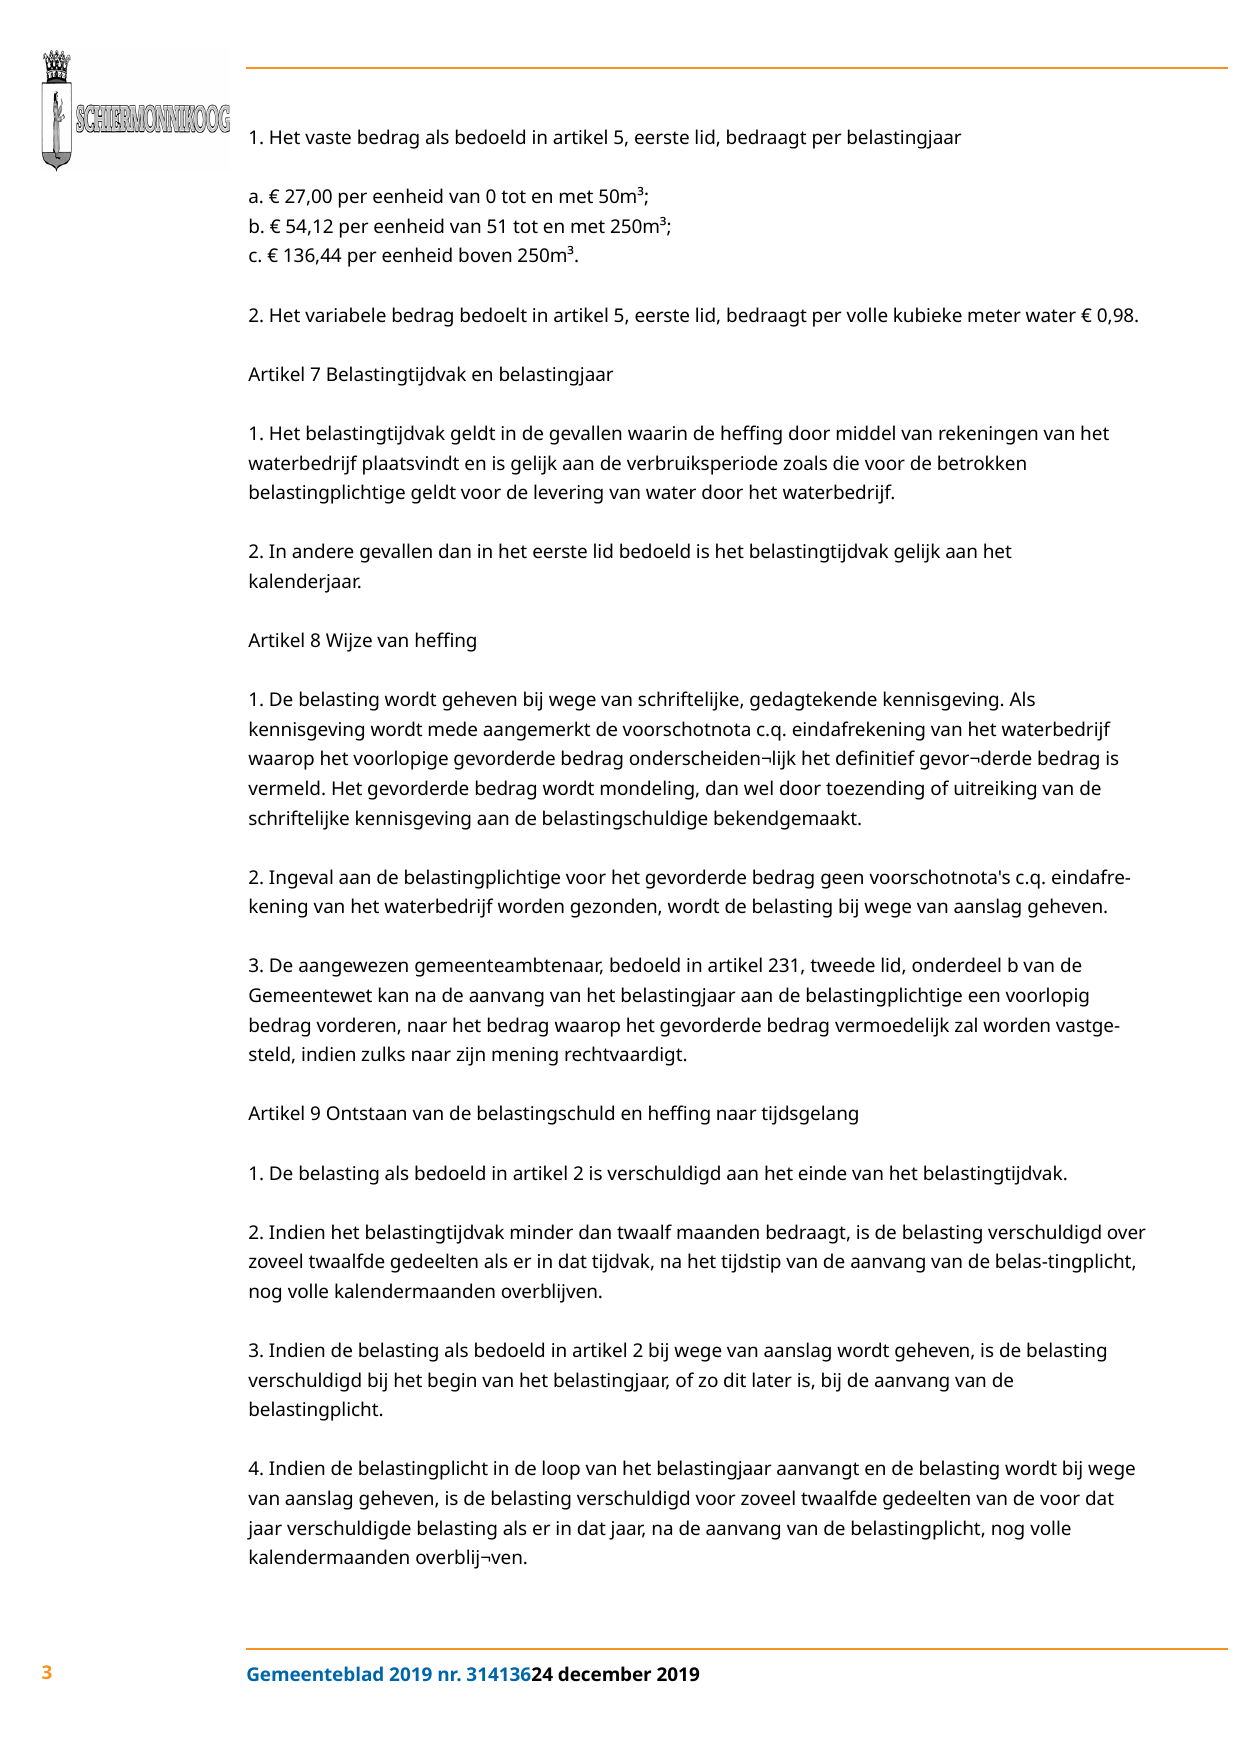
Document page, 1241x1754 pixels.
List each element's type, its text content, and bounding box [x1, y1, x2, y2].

text Artikel 7 Belastingtijdvak en belastingjaar [248, 361, 1152, 387]
text Artikel 9 Ontstaan van de belastingschuld en heffing naar tijdsgelang [248, 1101, 1152, 1126]
text 4. Indien de belastingplicht in de loop van het belastingjaar aanvangt en de belasting wordt bij wege van aanslag geheven, is de belasting verschuldigd voor zoveel twaalfde gedeelten van de voor dat jaar verschuldigde belasting als er in dat jaar, na de aanvang van de belastingplicht, nog volle kalendermaanden overblij¬ven. [248, 1456, 1152, 1570]
picture [41, 47, 231, 172]
text b. € 54,12 per eenheid van 51 tot en met 250m³; [248, 213, 1152, 239]
text 2. Indien het belastingtijdvak minder dan twaalf maanden bedraagt, is de belasting verschuldigd over zoveel twaalfde gedeelten als er in dat tijdvak, na het tijdstip van de aanvang van de belas-tingplicht, nog volle kalendermaanden overblijven. [248, 1219, 1152, 1304]
text 2. In andere gevallen dan in het eerste lid bedoeld is het belastingtijdvak gelijk aan het [248, 538, 1152, 564]
text 1. De belasting als bedoeld in artikel 2 is verschuldigd aan het einde van het belastingtijdvak. [248, 1160, 1152, 1186]
text 1. De belasting wordt geheven bij wege van schriftelijke, gedagtekende kennisgeving. Als kennisgeving wordt mede aangemerkt de voorschotnota c.q. eindafrekening van het waterbedrijf waarop het voorlopige gevorderde bedrag onderscheiden¬lijk het definitief gevor¬derde bedrag is vermeld. Het gevorderde bedrag wordt mondeling, dan wel door toezending of uitreiking van de schriftelijke kennisgeving aan de belastingschuldige bekendgemaakt. [248, 686, 1152, 831]
text 3. Indien de belasting als bedoeld in artikel 2 bij wege van aanslag wordt geheven, is de belasting verschuldigd bij het begin van het belastingjaar, of zo dit later is, bij de aanvang van de belastingplicht. [248, 1337, 1152, 1422]
text kalenderjaar. [248, 568, 1152, 594]
text 1. Het belastingtijdvak geldt in de gevallen waarin de heffing door middel van rekeningen van het waterbedrijf plaatsvindt en is gelijk aan de verbruiksperiode zoals die voor de betrokken belastingplichtige geldt voor de levering van water door het waterbedrijf. [248, 420, 1152, 505]
text a. € 27,00 per eenheid van 0 tot en met 50m³; [248, 183, 1152, 209]
text 3. De aangewezen gemeenteambtenaar, bedoeld in artikel 231, tweede lid, onderdeel b van de Gemeentewet kan na de aanvang van het belastingjaar aan de belastingplichtige een voorlopig bedrag vorderen, naar het bedrag waarop het gevorderde bedrag vermoedelijk zal worden vastge-steld, indien zulks naar zijn mening rechtvaardigt. [248, 953, 1152, 1067]
text 2. Ingeval aan de belastingplichtige voor het gevorderde bedrag geen voorschotnota's c.q. eindafre-kening van het waterbedrijf worden gezonden, wordt de belasting bij wege van aanslag geheven. [248, 864, 1152, 919]
text 2. Het variabele bedrag bedoelt in artikel 5, eerste lid, bedraagt per volle kubieke meter water € 0,98. [248, 302, 1152, 328]
text c. € 136,44 per eenheid boven 250m³. [248, 243, 1152, 268]
text 1. Het vaste bedrag als bedoeld in artikel 5, eerste lid, bedraagt per belastingjaar [248, 124, 1152, 150]
text Artikel 8 Wijze van heffing [248, 627, 1152, 653]
